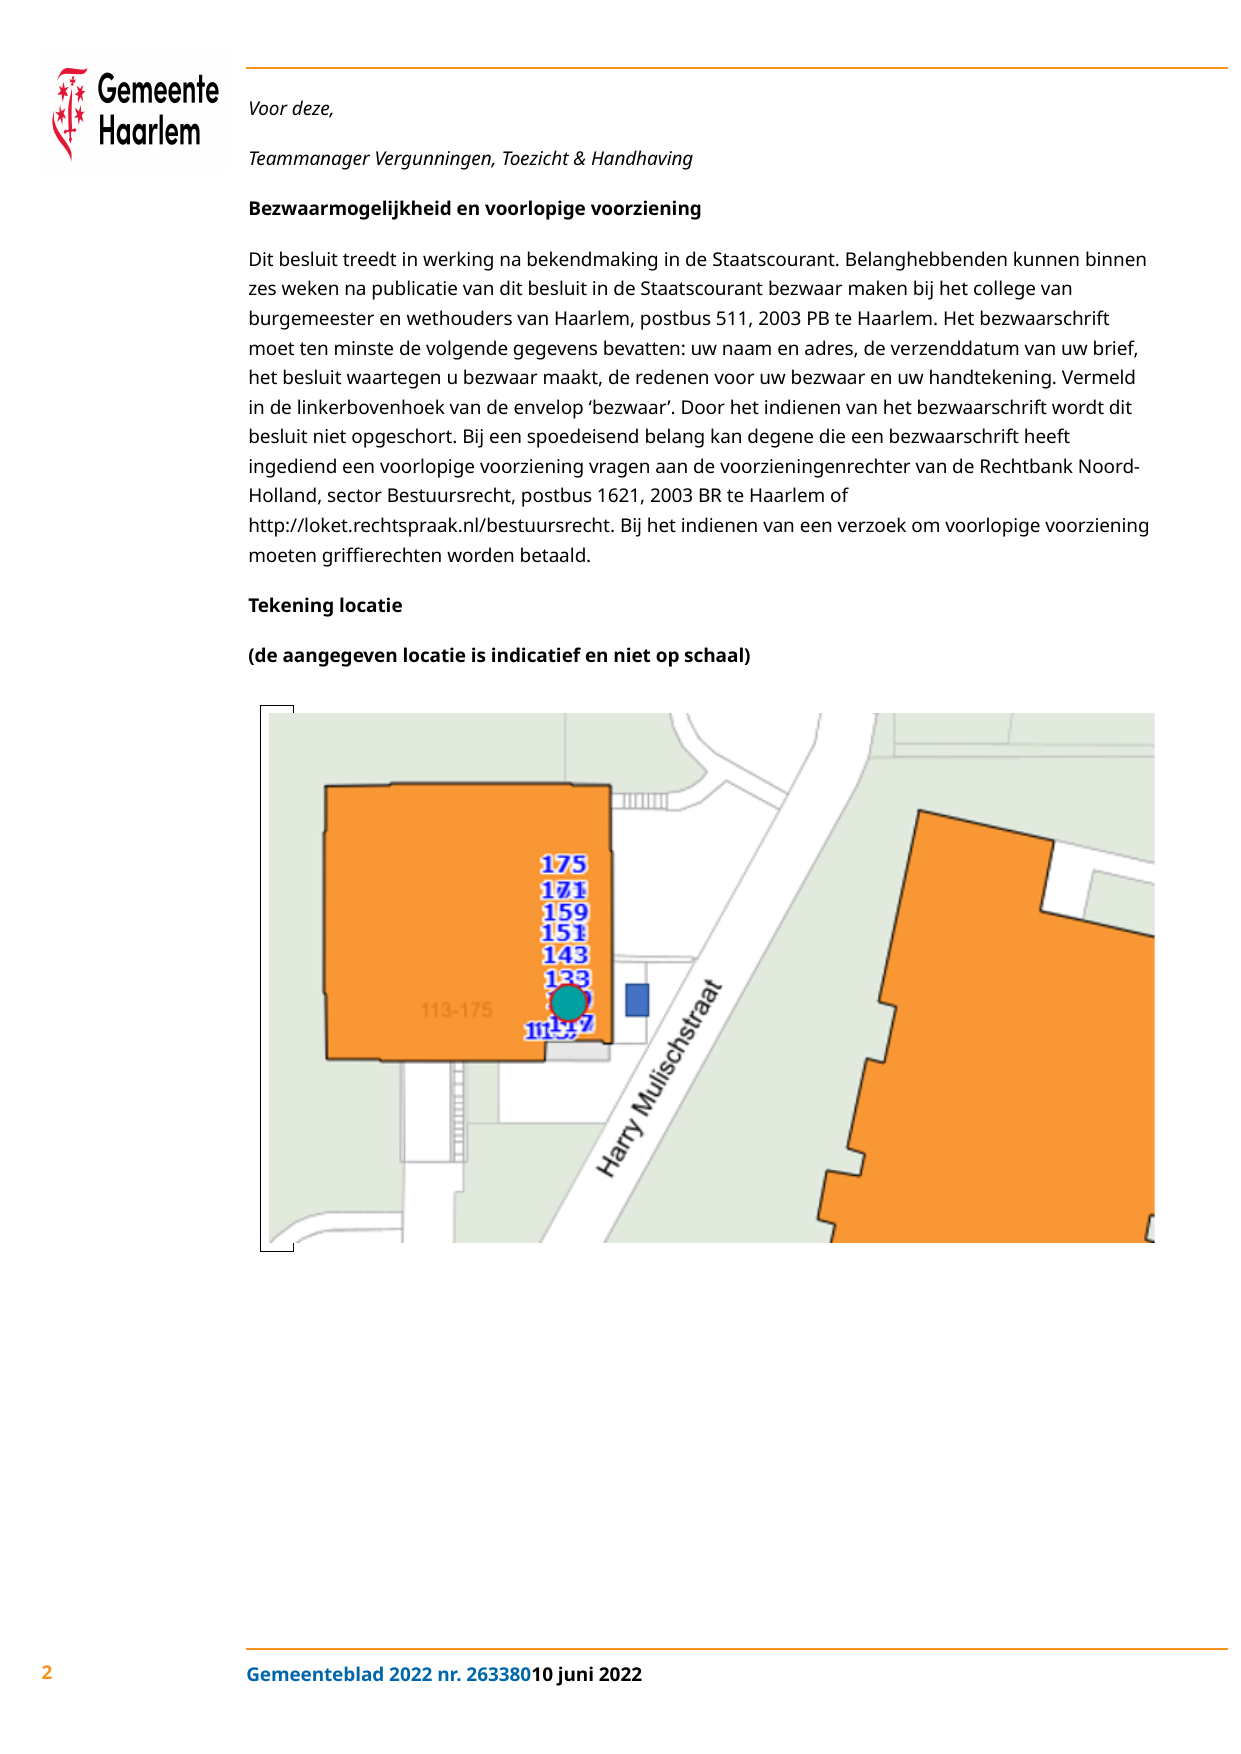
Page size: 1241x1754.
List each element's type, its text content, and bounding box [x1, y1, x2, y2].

text Dit besluit treedt in werking na bekendmaking in de Staatscourant. Belanghebbenden kunnen binnen zes weken na publicatie van dit besluit in de Staatscourant bezwaar maken bij het college van burgemeester en wethouders van Haarlem, postbus 511, 2003 PB te Haarlem. Het bezwaarschrift moet ten minste de volgende gegevens bevatten: uw naam en adres, de verzenddatum van uw brief, het besluit waartegen u bezwaar maakt, de redenen voor uw bezwaar en uw handtekening. Vermeld in de linkerbovenhoek van de envelop ‘bezwaar’. Door het indienen van het bezwaarschrift wordt dit besluit niet opgeschort. Bij een spoedeisend belang kan degene die een bezwaarschrift heeft ingediend een voorlopige voorziening vragen aan de voorzieningenrechter van de Rechtbank Noord-Holland, sector Bestuursrecht, postbus 1621, 2003 BR te Haarlem of http://loket.rechtspraak.nl/bestuursrecht. Bij het indienen van een verzoek om voorlopige voorziening moeten griffierechten worden betaald. [248, 246, 1152, 568]
picture [41, 47, 231, 172]
text Teammanager Vergunningen, Toezicht & Handhaving [248, 145, 1152, 171]
picture [268, 713, 1155, 1243]
text (de aangegeven locatie is indicatief en niet op schaal) [248, 643, 1152, 668]
text Bezwaarmogelijkheid en voorlopige voorziening [248, 196, 1152, 221]
text Tekening locatie [248, 592, 1152, 618]
text Voor deze, [248, 95, 1152, 121]
